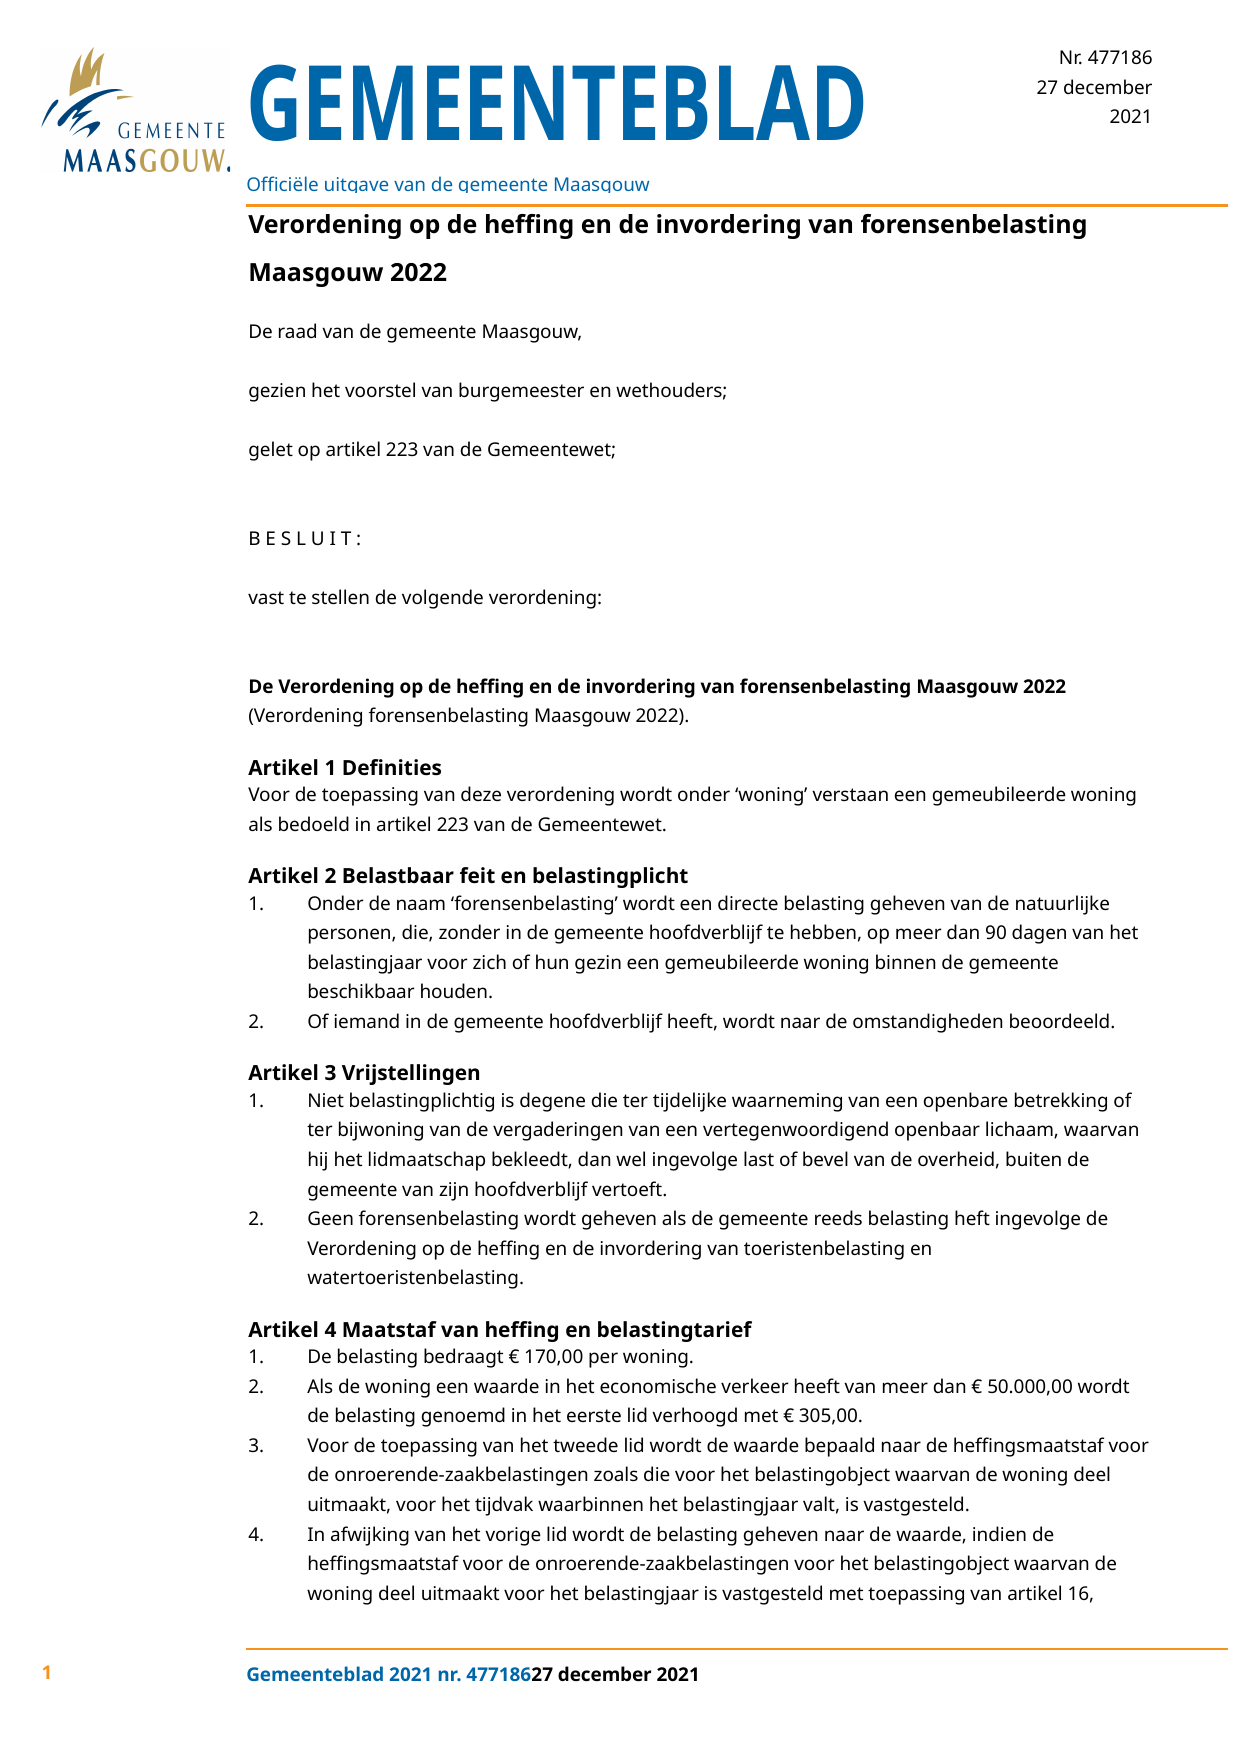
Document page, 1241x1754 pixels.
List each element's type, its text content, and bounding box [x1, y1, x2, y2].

text Artikel 2 Belastbaar feit en belastingplicht [248, 861, 1152, 890]
text Verordening op de heffing en de invordering van forensenbelasting Maasgouw 2022 [248, 207, 1152, 288]
text De raad van de gemeente Maasgouw, [248, 318, 1152, 344]
text Voor de toepassing van deze verordening wordt onder ‘woning’ verstaan een gemeubileerde woning als bedoeld in artikel 223 van de Gemeentewet. [248, 781, 1152, 837]
list Onder de naam ‘forensenbelasting’ wordt een directe belasting geheven van de natuurlijke personen, die, zonder in de gemeente hoofdverblijf te hebben, op meer dan 90 dagen van het belastingjaar voor zich of hun gezin een gemeubileerde woning binnen de gemeente beschikbaar houden. [248, 890, 1152, 1004]
text vast te stellen de volgende verordening: [248, 584, 1152, 610]
picture [41, 47, 231, 172]
text Artikel 3 Vrijstellingen [248, 1058, 1152, 1087]
list De belasting bedraagt € 170,00 per woning. [248, 1343, 1152, 1369]
text De Verordening op de heffing en de invordering van forensenbelasting Maasgouw 2022 [248, 673, 1152, 699]
text gelet op artikel 223 van de Gemeentewet; [248, 436, 1152, 462]
text Artikel 1 Definities [248, 753, 1152, 781]
list Als de woning een waarde in het economische verkeer heeft van meer dan € 50.000,00 wordt de belasting genoemd in het eerste lid verhoogd met € 305,00. [248, 1373, 1152, 1428]
text B E S L U I T : [248, 525, 1152, 551]
list Of iemand in de gemeente hoofdverblijf heeft, wordt naar de omstandigheden beoordeeld. [248, 1008, 1152, 1034]
text Artikel 4 Maatstaf van heffing en belastingtarief [248, 1315, 1152, 1343]
list Voor de toepassing van het tweede lid wordt de waarde bepaald naar de heffingsmaatstaf voor de onroerende-zaakbelastingen zoals die voor het belastingobject waarvan de woning deel uitmaakt, voor het tijdvak waarbinnen het belastingjaar valt, is vastgesteld. [248, 1432, 1152, 1517]
list In afwijking van het vorige lid wordt de belasting geheven naar de waarde, indien de heffingsmaatstaf voor de onroerende-zaakbelastingen voor het belastingobject waarvan de woning deel uitmaakt voor het belastingjaar is vastgesteld met toepassing van artikel 16, [248, 1521, 1152, 1606]
text (Verordening forensenbelasting Maasgouw 2022). [248, 702, 1152, 728]
text gezien het voorstel van burgemeester en wethouders; [248, 377, 1152, 403]
list Niet belastingplichtig is degene die ter tijdelijke waarneming van een openbare betrekking of ter bijwoning van de vergaderingen van een vertegenwoordigend openbaar lichaam, waarvan hij het lidmaatschap bekleedt, dan wel ingevolge last of bevel van de overheid, buiten de gemeente van zijn hoofdverblijf vertoeft. [248, 1087, 1152, 1201]
list Geen forensenbelasting wordt geheven als de gemeente reeds belasting heft ingevolge de Verordening op de heffing en de invordering van toeristenbelasting en watertoeristenbelasting. [248, 1205, 1152, 1290]
